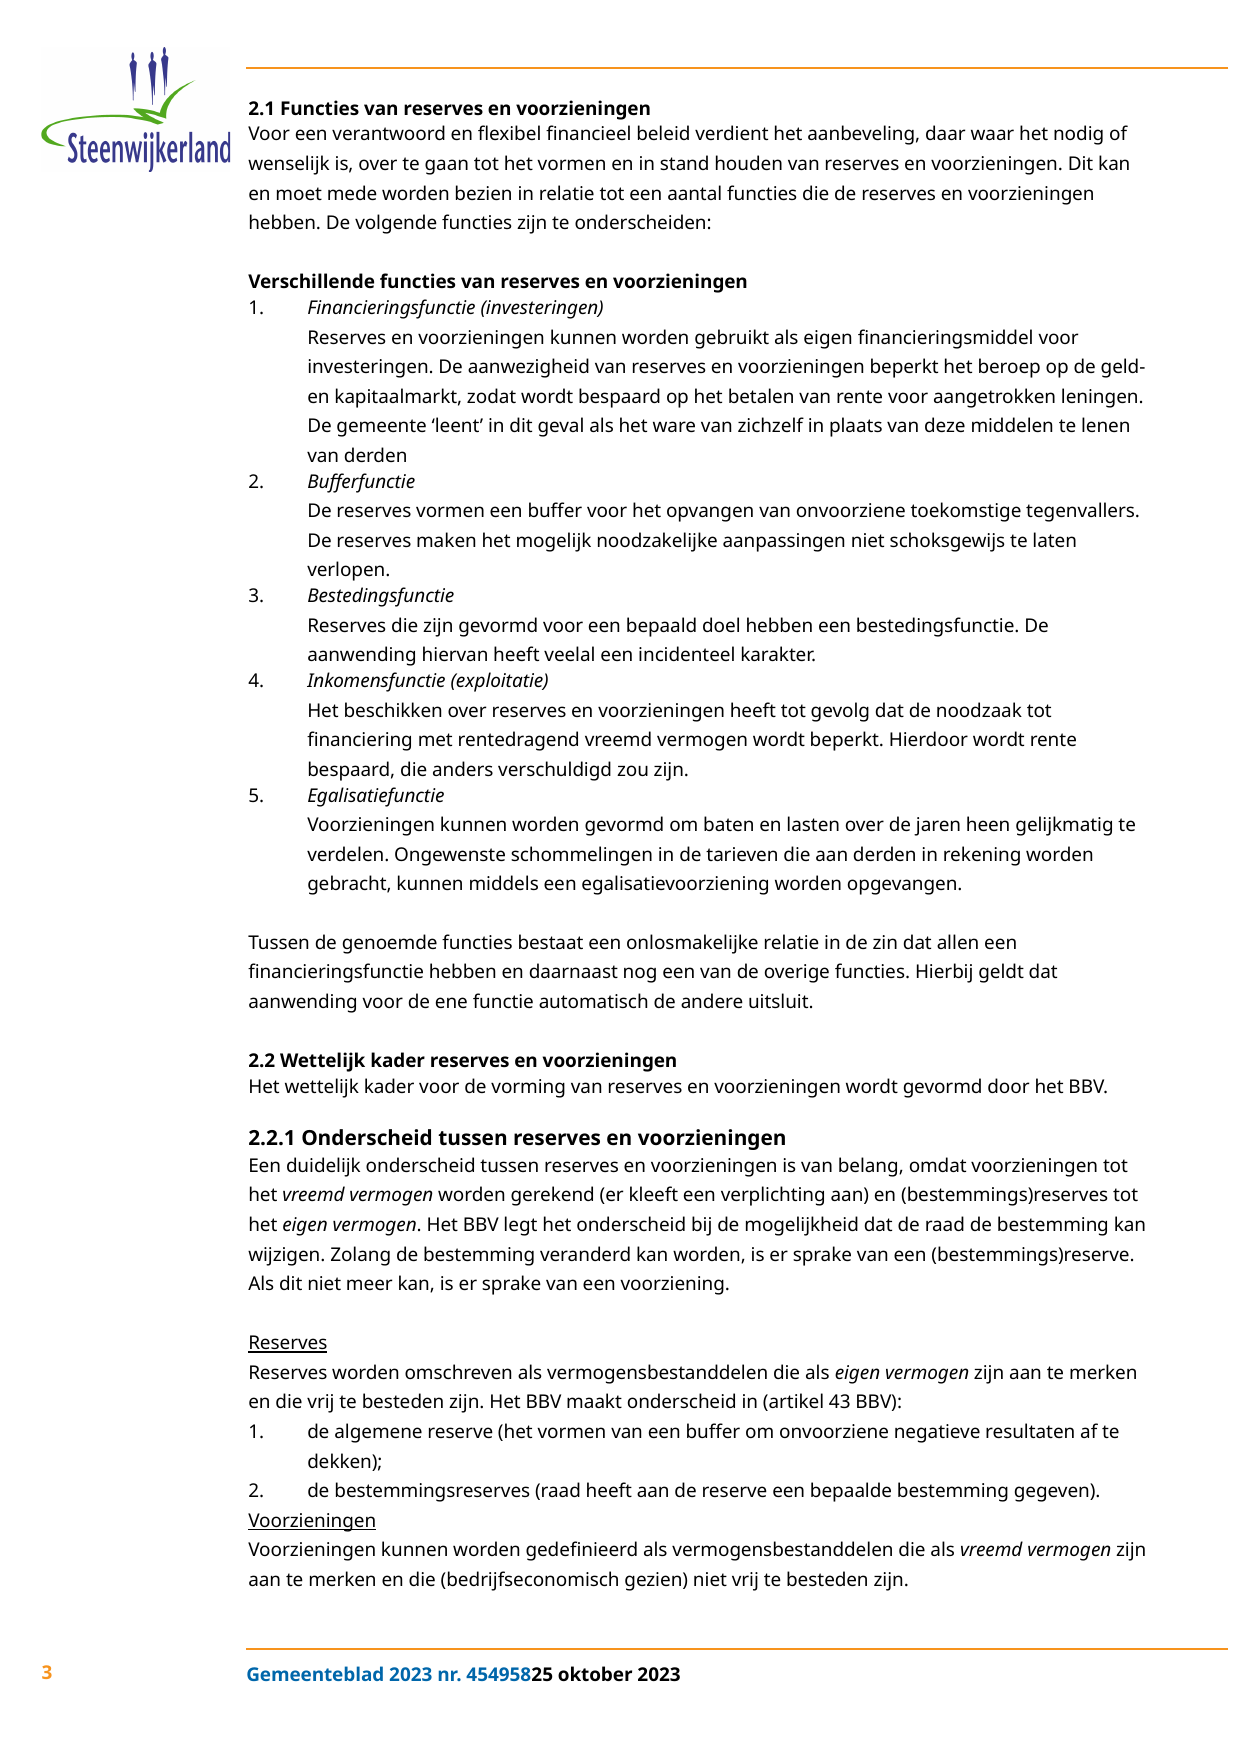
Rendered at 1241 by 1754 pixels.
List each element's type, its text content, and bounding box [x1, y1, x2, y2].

text 2.2.1 Onderscheid tussen reserves en voorzieningen [248, 1123, 1152, 1152]
text Het wettelijk kader voor de vorming van reserves en voorzieningen wordt gevormd door het BBV. [248, 1073, 1152, 1099]
table_cell Financieringsfunctie (investeringen) Reserves en voorzieningen kunnen worden gebruikt als eigen financieringsmiddel voor investeringen. De aanwezigheid van reserves en voorzieningen beperkt het beroep op de geld- en kapitaalmarkt, zodat wordt bespaard op het betalen van rente voor aangetrokken leningen. De gemeente ‘leent’ in dit geval als het ware van zichzelf in plaats van deze middelen te lenen van derden [248, 294, 1152, 468]
table_cell Bufferfunctie De reserves vormen een buffer voor het opvangen van onvoorziene toekomstige tegenvallers. De reserves maken het mogelijk noodzakelijke aanpassingen niet schoksgewijs te laten verlopen. [248, 468, 1152, 582]
list de bestemmingsreserves (raad heeft aan de reserve een bepaalde bestemming gegeven). [248, 1477, 1152, 1503]
text Reserves [248, 1329, 1152, 1355]
text Voorzieningen [248, 1507, 1152, 1533]
text 2.1 Functies van reserves en voorzieningen [248, 95, 1152, 121]
table_cell Egalisatiefunctie Voorzieningen kunnen worden gevormd om baten en lasten over de jaren heen gelijkmatig te verdelen. Ongewenste schommelingen in de tarieven die aan derden in rekening worden gebracht, kunnen middels een egalisatievoorziening worden opgevangen. [248, 782, 1152, 896]
text Reserves worden omschreven als vermogensbestanddelen die als eigen vermogen zijn aan te merken en die vrij te besteden zijn. Het BBV maakt onderscheid in (artikel 43 BBV): [248, 1359, 1152, 1414]
table_cell Bestedingsfunctie Reserves die zijn gevormd voor een bepaald doel hebben een bestedingsfunctie. De aanwending hiervan heeft veelal een incidenteel karakter. [248, 583, 1152, 667]
text Tussen de genoemde functies bestaat een onlosmakelijke relatie in de zin dat allen een financieringsfunctie hebben en daarnaast nog een van de overige functies. Hierbij geldt dat aanwending voor de ene functie automatisch de andere uitsluit. [248, 929, 1152, 1014]
table_cell Inkomensfunctie (exploitatie) Het beschikken over reserves en voorzieningen heeft tot gevolg dat de noodzaak tot financiering met rentedragend vreemd vermogen wordt beperkt. Hierdoor wordt rente bespaard, die anders verschuldigd zou zijn. [248, 667, 1152, 782]
text Voor een verantwoord en flexibel financieel beleid verdient het aanbeveling, daar waar het nodig of wenselijk is, over te gaan tot het vormen en in stand houden van reserves en voorzieningen. Dit kan en moet mede worden bezien in relatie tot een aantal functies die de reserves en voorzieningen hebben. De volgende functies zijn te onderscheiden: [248, 121, 1152, 235]
list de algemene reserve (het vormen van een buffer om onvoorziene negatieve resultaten af te dekken); [248, 1418, 1152, 1473]
table_header Verschillende functies van reserves en voorzieningen [248, 269, 1152, 294]
text Een duidelijk onderscheid tussen reserves en voorzieningen is van belang, omdat voorzieningen tot het vreemd vermogen worden gerekend (er kleeft een verplichting aan) en (bestemmings)reserves tot het eigen vermogen. Het BBV legt het onderscheid bij de mogelijkheid dat de raad de bestemming kan wijzigen. Zolang de bestemming veranderd kan worden, is er sprake van een (bestemmings)reserve. Als dit niet meer kan, is er sprake van een voorziening. [248, 1152, 1152, 1296]
picture [41, 47, 231, 172]
text Voorzieningen kunnen worden gedefinieerd als vermogensbestanddelen die als vreemd vermogen zijn aan te merken en die (bedrijfseconomisch gezien) niet vrij te besteden zijn. [248, 1537, 1152, 1592]
text 2.2 Wettelijk kader reserves en voorzieningen [248, 1047, 1152, 1073]
